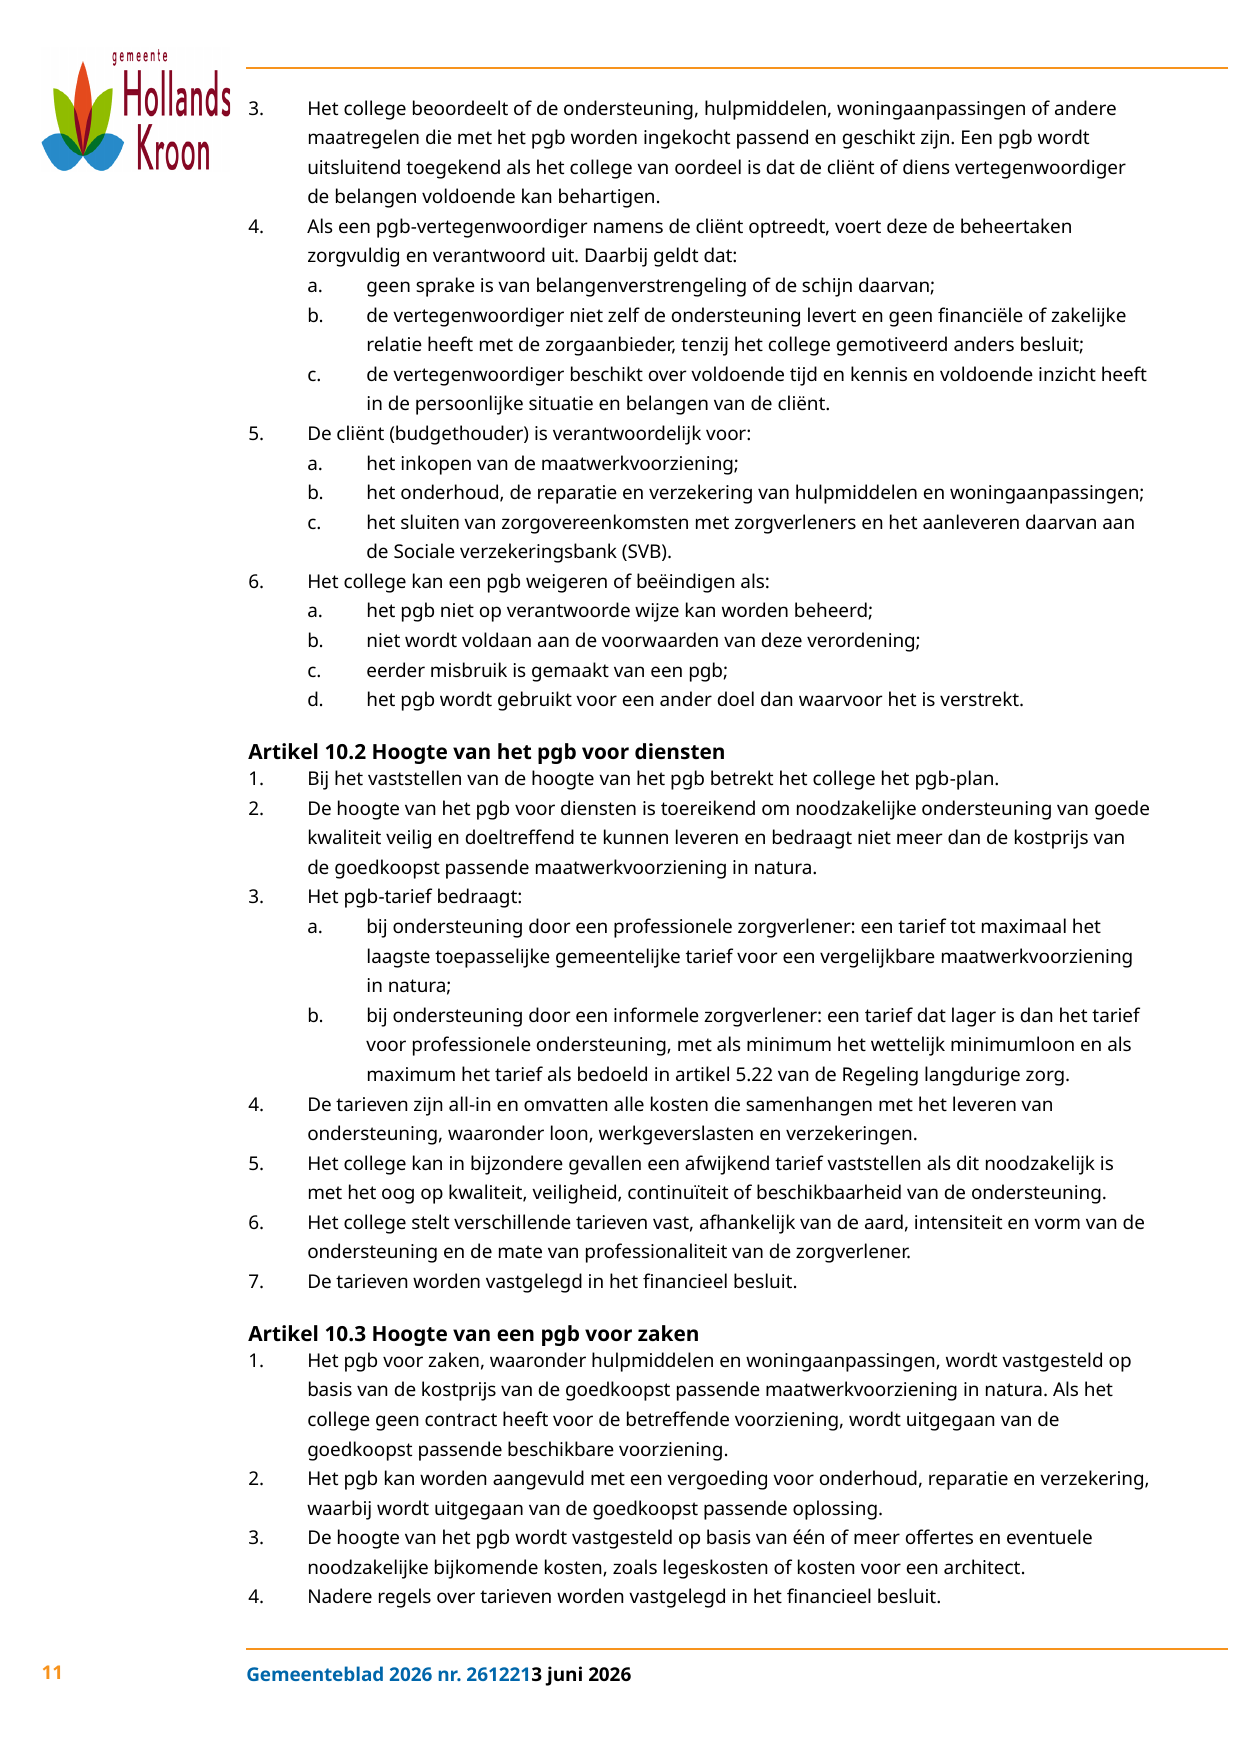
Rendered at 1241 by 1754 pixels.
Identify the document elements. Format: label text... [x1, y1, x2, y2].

list De cliënt (budgethouder) is verantwoordelijk voor: [248, 420, 1152, 446]
list Het college kan een pgb weigeren of beëindigen als: [248, 568, 1152, 594]
list Het pgb‑tarief bedraagt: [248, 884, 1152, 909]
list De hoogte van het pgb voor diensten is toereikend om noodzakelijke ondersteuning van goede kwaliteit veilig en doeltreffend te kunnen leveren en bedraagt niet meer dan de kostprijs van de goedkoopst passende maatwerkvoorziening in natura. [248, 795, 1152, 880]
list Bij het vaststellen van de hoogte van het pgb betrekt het college het pgb‑plan. [248, 765, 1152, 791]
list Het pgb voor zaken, waaronder hulpmiddelen en woningaanpassingen, wordt vastgesteld op basis van de kostprijs van de goedkoopst passende maatwerkvoorziening in natura. Als het college geen contract heeft voor de betreffende voorziening, wordt uitgegaan van de goedkoopst passende beschikbare voorziening. [248, 1347, 1152, 1462]
list niet wordt voldaan aan de voorwaarden van deze verordening; [307, 627, 1152, 653]
text Artikel 10.2 Hoogte van het pgb voor diensten [248, 737, 1152, 765]
list Het college stelt verschillende tarieven vast, afhankelijk van de aard, intensiteit en vorm van de ondersteuning en de mate van professionaliteit van de zorgverlener. [248, 1209, 1152, 1264]
list bij ondersteuning door een professionele zorgverlener: een tarief tot maximaal het laagste toepasselijke gemeentelijke tarief voor een vergelijkbare maatwerkvoorziening in natura; [307, 913, 1152, 998]
list het pgb niet op verantwoorde wijze kan worden beheerd; [307, 598, 1152, 623]
list eerder misbruik is gemaakt van een pgb; [307, 657, 1152, 683]
list het inkopen van de maatwerkvoorziening; [307, 450, 1152, 476]
picture [41, 47, 231, 172]
list De tarieven worden vastgelegd in het financieel besluit. [248, 1268, 1152, 1294]
list Het pgb kan worden aangevuld met een vergoeding voor onderhoud, reparatie en verzekering, waarbij wordt uitgegaan van de goedkoopst passende oplossing. [248, 1465, 1152, 1521]
list geen sprake is van belangenverstrengeling of de schijn daarvan; [307, 272, 1152, 298]
list de vertegenwoordiger niet zelf de ondersteuning levert en geen financiële of zakelijke relatie heeft met de zorgaanbieder, tenzij het college gemotiveerd anders besluit; [307, 302, 1152, 357]
list bij ondersteuning door een informele zorgverlener: een tarief dat lager is dan het tarief voor professionele ondersteuning, met als minimum het wettelijk minimumloon en als maximum het tarief als bedoeld in artikel 5.22 van de Regeling langdurige zorg. [307, 1002, 1152, 1087]
list De hoogte van het pgb wordt vastgesteld op basis van één of meer offertes en eventuele noodzakelijke bijkomende kosten, zoals legeskosten of kosten voor een architect. [248, 1524, 1152, 1580]
list het pgb wordt gebruikt voor een ander doel dan waarvoor het is verstrekt. [307, 686, 1152, 712]
list het sluiten van zorgovereenkomsten met zorgverleners en het aanleveren daarvan aan de Sociale verzekeringsbank (SVB). [307, 509, 1152, 564]
list het onderhoud, de reparatie en verzekering van hulpmiddelen en woningaanpassingen; [307, 479, 1152, 505]
list Nadere regels over tarieven worden vastgelegd in het financieel besluit. [248, 1584, 1152, 1609]
list De tarieven zijn all‑in en omvatten alle kosten die samenhangen met het leveren van ondersteuning, waaronder loon, werkgeverslasten en verzekeringen. [248, 1091, 1152, 1146]
text Artikel 10.3 Hoogte van een pgb voor zaken [248, 1319, 1152, 1347]
list de vertegenwoordiger beschikt over voldoende tijd en kennis en voldoende inzicht heeft in de persoonlijke situatie en belangen van de cliënt. [307, 361, 1152, 416]
list Als een pgb‑vertegenwoordiger namens de cliënt optreedt, voert deze de beheertaken zorgvuldig en verantwoord uit. Daarbij geldt dat: [248, 213, 1152, 268]
list Het college kan in bijzondere gevallen een afwijkend tarief vaststellen als dit noodzakelijk is met het oog op kwaliteit, veiligheid, continuïteit of beschikbaarheid van de ondersteuning. [248, 1150, 1152, 1205]
list Het college beoordeelt of de ondersteuning, hulpmiddelen, woningaanpassingen of andere maatregelen die met het pgb worden ingekocht passend en geschikt zijn. Een pgb wordt uitsluitend toegekend als het college van oordeel is dat de cliënt of diens vertegenwoordiger de belangen voldoende kan behartigen. [248, 95, 1152, 209]
